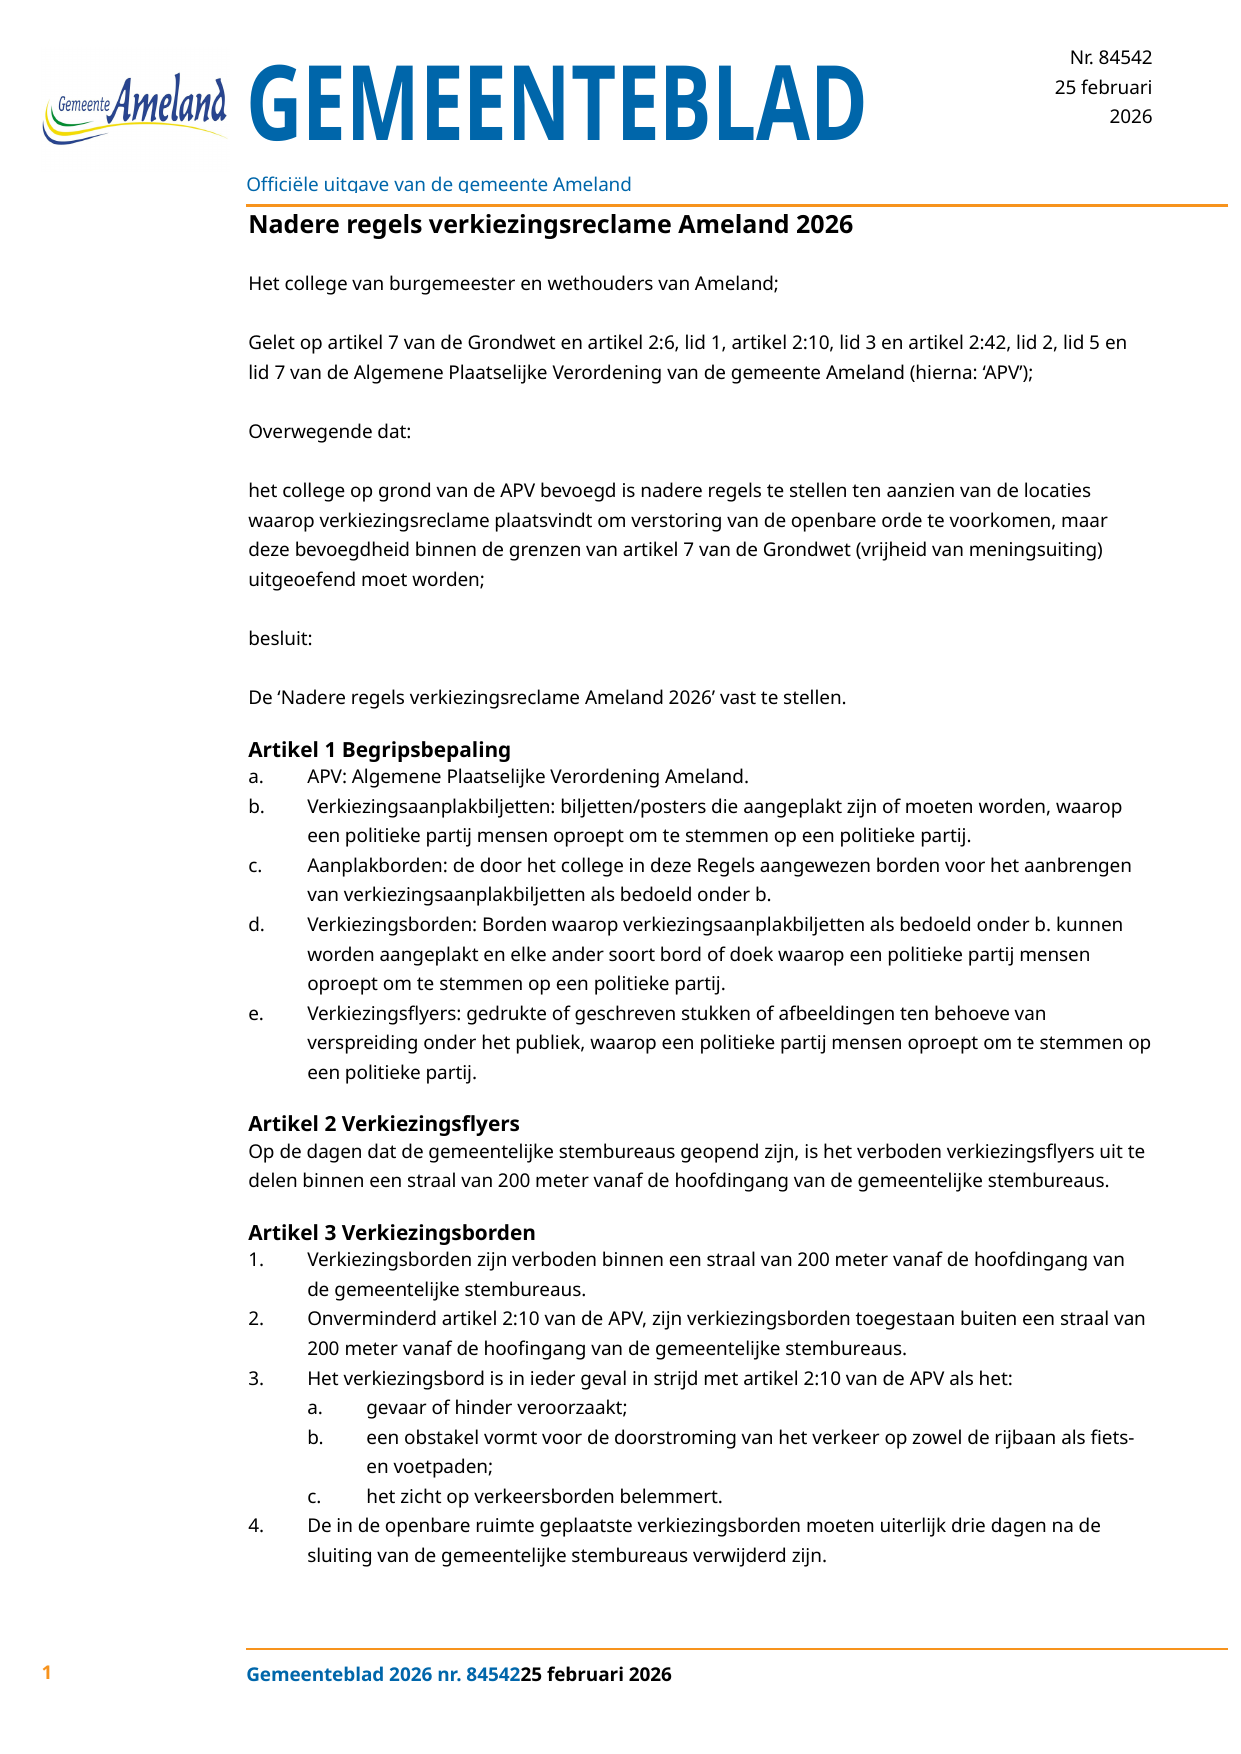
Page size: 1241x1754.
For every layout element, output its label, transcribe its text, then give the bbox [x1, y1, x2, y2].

list De in de openbare ruimte geplaatste verkiezingsborden moeten uiterlijk drie dagen na de sluiting van de gemeentelijke stembureaus verwijderd zijn. [248, 1513, 1152, 1568]
list Aanplakborden: de door het college in deze Regels aangewezen borden voor het aanbrengen van verkiezingsaanplakbiljetten als bedoeld onder b. [248, 852, 1152, 907]
text De ‘Nadere regels verkiezingsreclame Ameland 2026’ vast te stellen. [248, 684, 1152, 710]
list Verkiezingsborden: Borden waarop verkiezingsaanplakbiljetten als bedoeld onder b. kunnen worden aangeplakt en elke ander soort bord of doek waarop een politieke partij mensen oproept om te stemmen op een politieke partij. [248, 911, 1152, 996]
list gevaar of hinder veroorzaakt; [307, 1394, 1152, 1420]
text Op de dagen dat de gemeentelijke stembureaus geopend zijn, is het verboden verkiezingsflyers uit te delen binnen een straal van 200 meter vanaf de hoofdingang van de gemeentelijke stembureaus. [248, 1138, 1152, 1193]
list een obstakel vormt voor de doorstroming van het verkeer op zowel de rijbaan als fiets- en voetpaden; [307, 1424, 1152, 1479]
text Gelet op artikel 7 van de Grondwet en artikel 2:6, lid 1, artikel 2:10, lid 3 en artikel 2:42, lid 2, lid 5 en lid 7 van de Algemene Plaatselijke Verordening van de gemeente Ameland (hierna: ‘APV’); [248, 329, 1152, 385]
picture [41, 47, 231, 172]
text Artikel 1 Begripsbepaling [248, 735, 1152, 763]
text het college op grond van de APV bevoegd is nadere regels te stellen ten aanzien van de locaties waarop verkiezingsreclame plaatsvindt om verstoring van de openbare orde te voorkomen, maar deze bevoegdheid binnen de grenzen van artikel 7 van de Grondwet (vrijheid van meningsuiting) uitgeoefend moet worden; [248, 477, 1152, 592]
list het zicht op verkeersborden belemmert. [307, 1483, 1152, 1509]
list Onverminderd artikel 2:10 van de APV, zijn verkiezingsborden toegestaan buiten een straal van 200 meter vanaf de hoofingang van de gemeentelijke stembureaus. [248, 1306, 1152, 1361]
text Artikel 2 Verkiezingsflyers [248, 1109, 1152, 1138]
list APV: Algemene Plaatselijke Verordening Ameland. [248, 763, 1152, 789]
text Nadere regels verkiezingsreclame Ameland 2026 [248, 207, 1152, 241]
list Verkiezingsflyers: gedrukte of geschreven stukken of afbeeldingen ten behoeve van verspreiding onder het publiek, waarop een politieke partij mensen oproept om te stemmen op een politieke partij. [248, 1000, 1152, 1085]
text Artikel 3 Verkiezingsborden [248, 1218, 1152, 1246]
text besluit: [248, 625, 1152, 651]
list Het verkiezingsbord is in ieder geval in strijd met artikel 2:10 van de APV als het: [248, 1365, 1152, 1391]
text Overwegende dat: [248, 418, 1152, 444]
text Het college van burgemeester en wethouders van Ameland; [248, 270, 1152, 296]
list Verkiezingsaanplakbiljetten: biljetten/posters die aangeplakt zijn of moeten worden, waarop een politieke partij mensen oproept om te stemmen op een politieke partij. [248, 793, 1152, 848]
list Verkiezingsborden zijn verboden binnen een straal van 200 meter vanaf de hoofdingang van de gemeentelijke stembureaus. [248, 1246, 1152, 1302]
